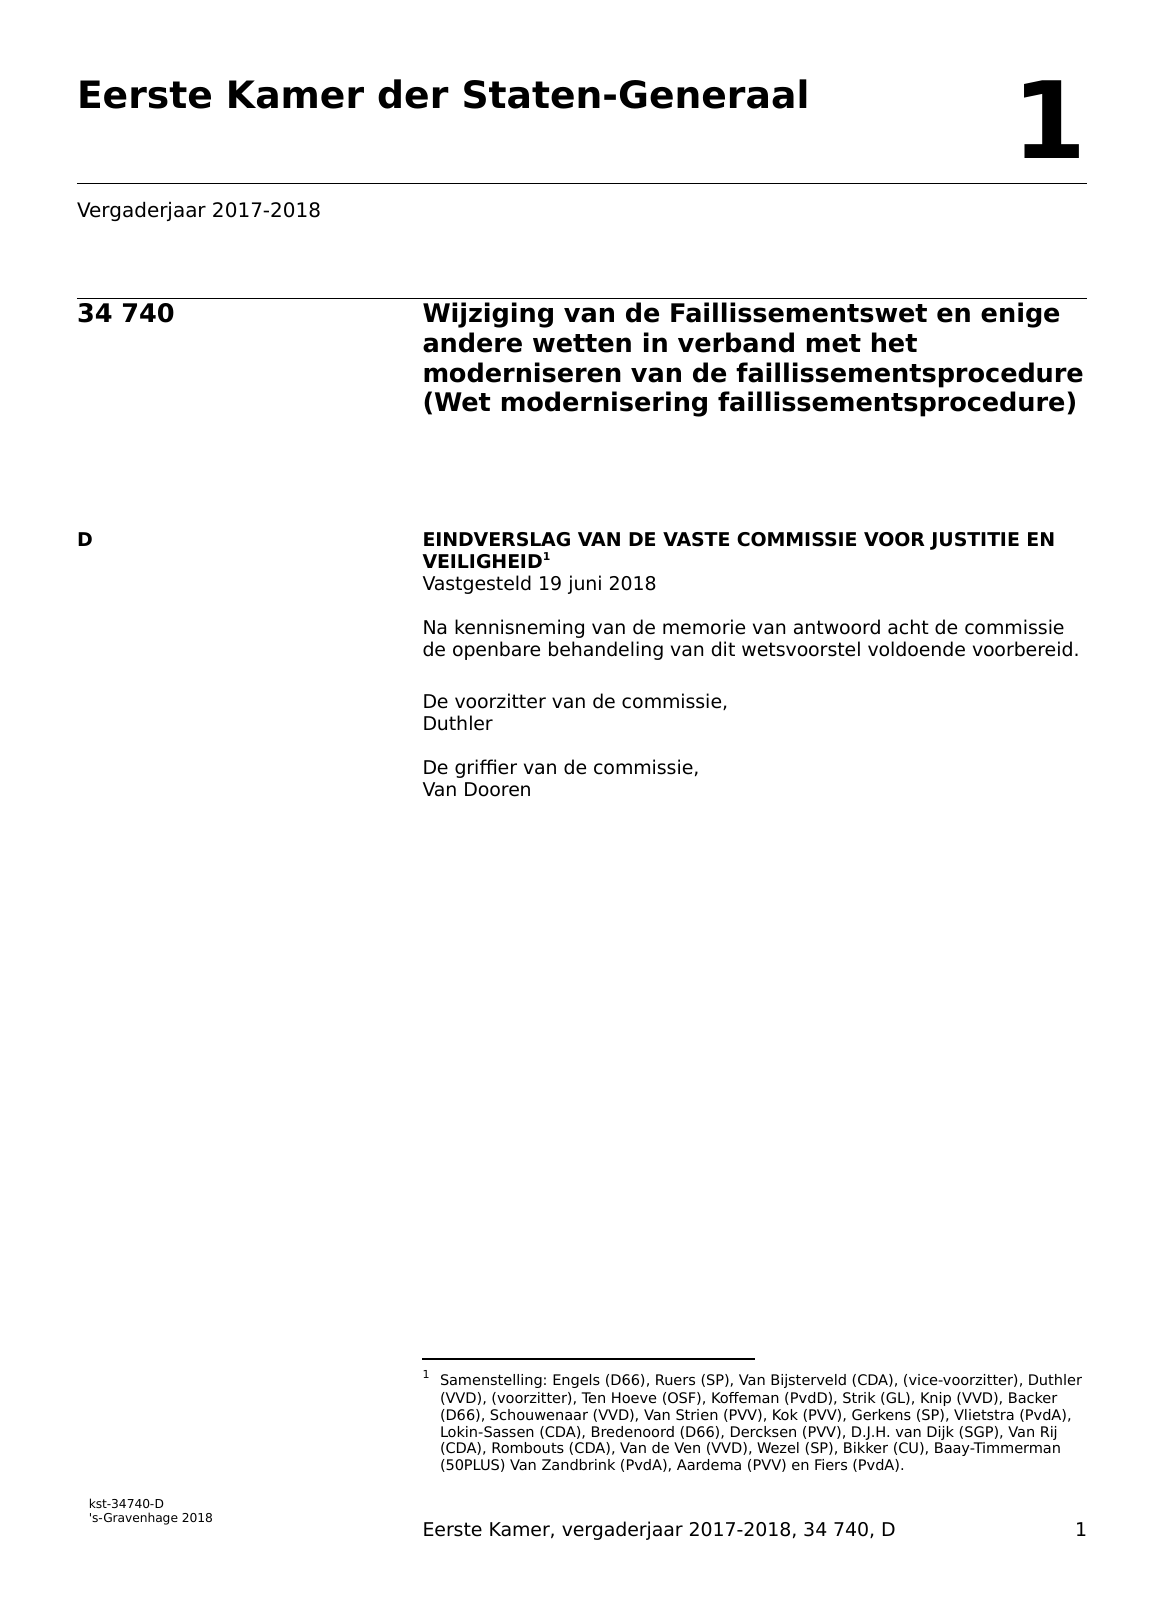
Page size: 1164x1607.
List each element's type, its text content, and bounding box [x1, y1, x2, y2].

text De griffier van de commissie, Van Dooren [422, 757, 1087, 801]
text De voorzitter van de commissie, Duthler [422, 691, 1087, 735]
text kst-34740-D [88, 1497, 323, 1511]
text 's-Gravenhage 2018 [88, 1511, 323, 1525]
table_header Eerste Kamer der Staten-Generaal [77, 59, 886, 183]
table_header 1 [886, 59, 1087, 183]
subtitle D EINDVERSLAG VAN DE VASTE COMMISSIE VOOR JUSTITIE EN VEILIGHEID [77, 529, 1087, 573]
text Vastgesteld 19 juni 2018 [422, 573, 1087, 595]
text Na kennisneming van de memorie van antwoord acht de commissie de openbare behandeling van dit wetsvoorstel voldoende voorbereid. [422, 617, 1087, 661]
subtitle 34 740 Wijziging van de Faillissementswet en enige andere wetten in verband met het moderniseren van de faillissementsprocedure (Wet modernisering faillissementsprocedure) [77, 299, 1087, 418]
text Samenstelling: Engels (D66), Ruers (SP), Van Bijsterveld (CDA), (vice-voorzitter), Duthler (VVD), (voorzitter), Ten Hoeve (OSF), Koffeman (PvdD), Strik (GL), Knip (VVD), Backer (D66), Schouwenaar (VVD), Van Strien (PVV), Kok (PVV), Gerkens (SP), Vlietstra (PvdA), Lokin-Sassen (CDA), Bredenoord (D66), Dercksen (PVV), D.J.H. van Dijk (SGP), Van Rij (CDA), Rombouts (CDA), Van de Ven (VVD), Wezel (SP), Bikker (CU), Baay-Timmerman (50PLUS) Van Zandbrink (PvdA), Aardema (PVV) en Fiers (PvdA). [422, 1368, 1087, 1474]
table_cell Vergaderjaar 2017-2018 [77, 184, 1087, 298]
